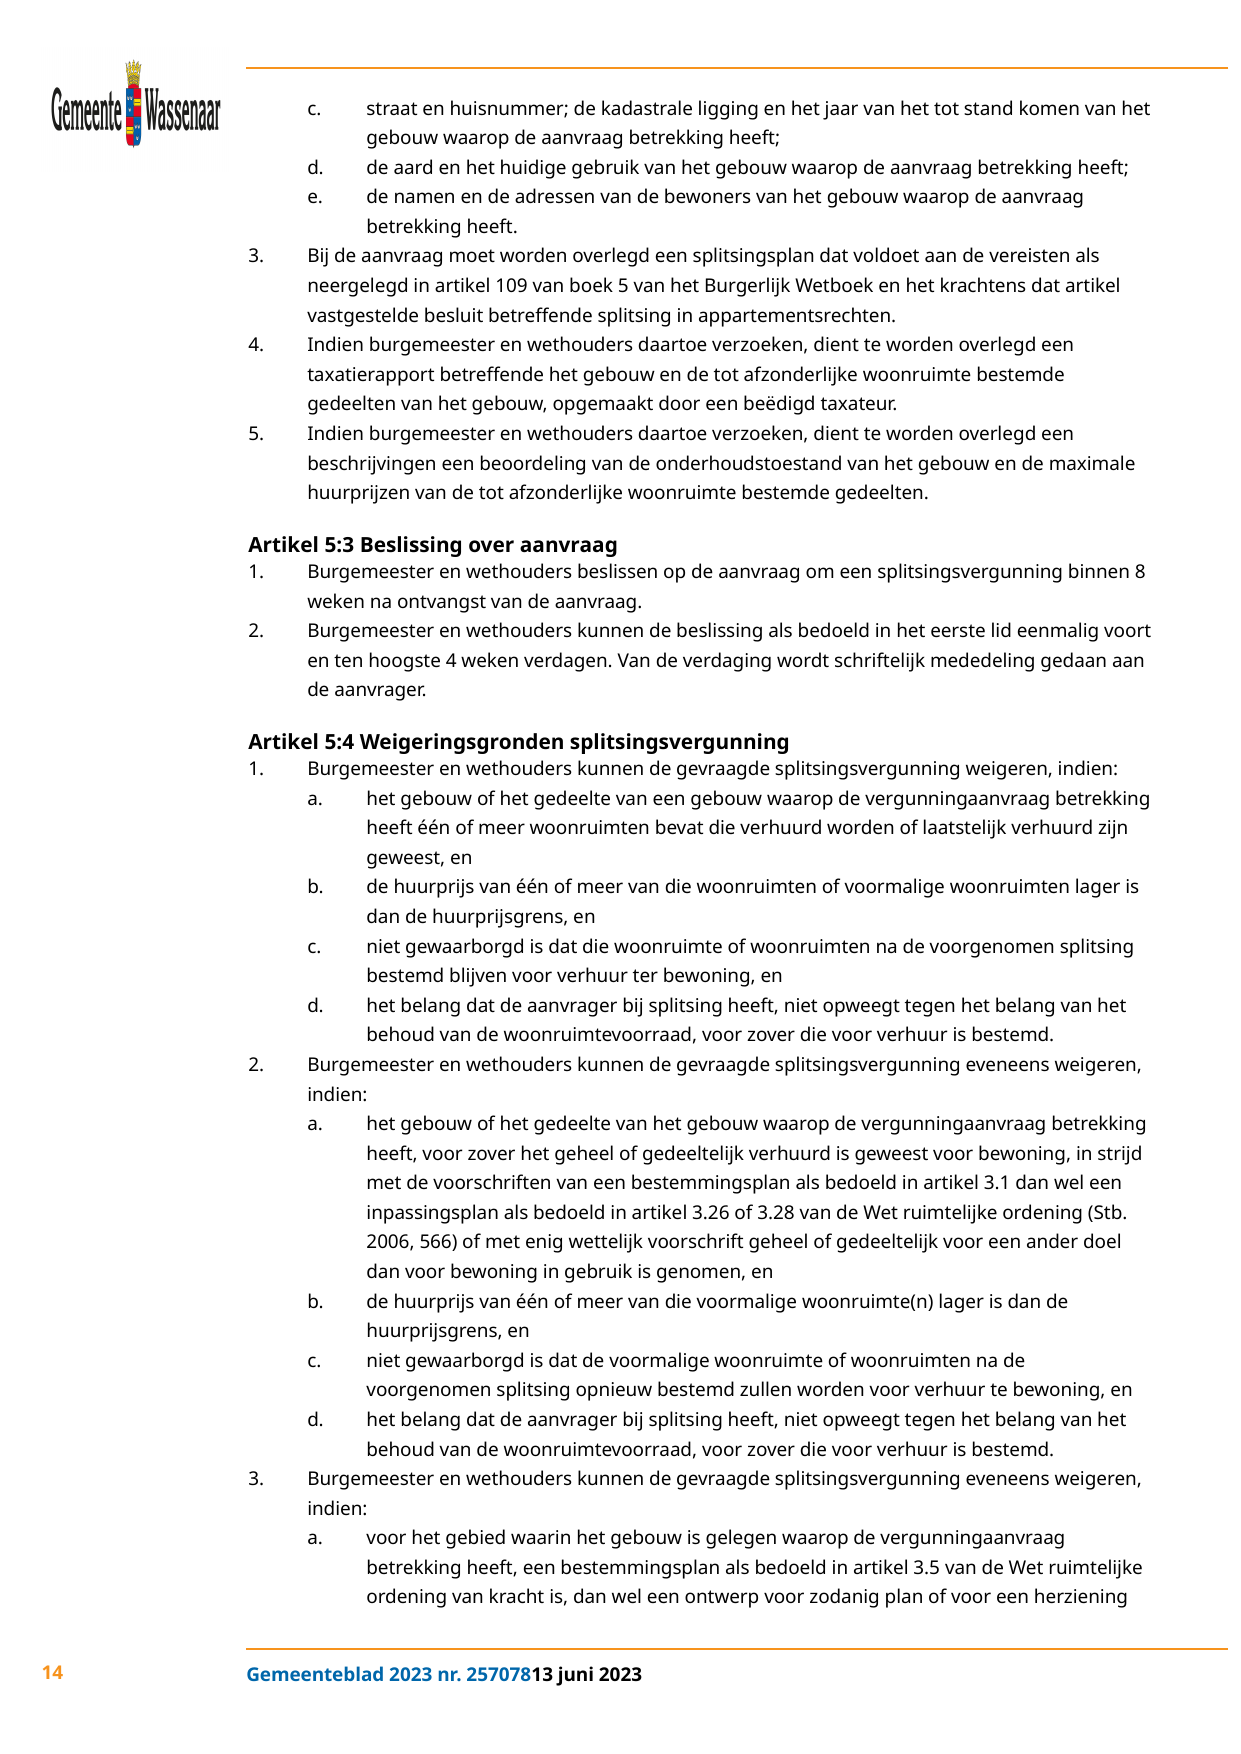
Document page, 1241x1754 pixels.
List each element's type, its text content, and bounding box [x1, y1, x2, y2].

list Burgemeester en wethouders kunnen de gevraagde splitsingsvergunning weigeren, indien: [248, 755, 1152, 781]
list Indien burgemeester en wethouders daartoe verzoeken, dient te worden overlegd een taxatierapport betreffende het gebouw en de tot afzonderlijke woonruimte bestemde gedeelten van het gebouw, opgemaakt door een beëdigd taxateur. [248, 331, 1152, 416]
list de namen en de adressen van de bewoners van het gebouw waarop de aanvraag betrekking heeft. [307, 183, 1152, 239]
text Artikel 5:4 Weigeringsgronden splitsingsvergunning [248, 727, 1152, 755]
list Burgemeester en wethouders kunnen de gevraagde splitsingsvergunning eveneens weigeren, indien: [248, 1051, 1152, 1107]
list het belang dat de aanvrager bij splitsing heeft, niet opweegt tegen het belang van het behoud van de woonruimtevoorraad, voor zover die voor verhuur is bestemd. [307, 1406, 1152, 1462]
list het belang dat de aanvrager bij splitsing heeft, niet opweegt tegen het belang van het behoud van de woonruimtevoorraad, voor zover die voor verhuur is bestemd. [307, 992, 1152, 1047]
list voor het gebied waarin het gebouw is gelegen waarop de vergunningaanvraag betrekking heeft, een bestemmingsplan als bedoeld in artikel 3.5 van de Wet ruimtelijke ordening van kracht is, dan wel een ontwerp voor zodanig plan of voor een herziening [307, 1524, 1152, 1609]
list Bij de aanvraag moet worden overlegd een splitsingsplan dat voldoet aan de vereisten als neergelegd in artikel 109 van boek 5 van het Burgerlijk Wetboek en het krachtens dat artikel vastgestelde besluit betreffende splitsing in appartementsrechten. [248, 243, 1152, 328]
list straat en huisnummer; de kadastrale ligging en het jaar van het tot stand komen van het gebouw waarop de aanvraag betrekking heeft; [307, 95, 1152, 150]
list Indien burgemeester en wethouders daartoe verzoeken, dient te worden overlegd een beschrijvingen een beoordeling van de onderhoudstoestand van het gebouw en de maximale huurprijzen van de tot afzonderlijke woonruimte bestemde gedeelten. [248, 420, 1152, 505]
list Burgemeester en wethouders beslissen op de aanvraag om een splitsingsvergunning binnen 8 weken na ontvangst van de aanvraag. [248, 558, 1152, 613]
list Burgemeester en wethouders kunnen de gevraagde splitsingsvergunning eveneens weigeren, indien: [248, 1465, 1152, 1521]
picture [41, 47, 231, 172]
list het gebouw of het gedeelte van het gebouw waarop de vergunningaanvraag betrekking heeft, voor zover het geheel of gedeeltelijk verhuurd is geweest voor bewoning, in strijd met de voorschriften van een bestemmingsplan als bedoeld in artikel 3.1 dan wel een inpassingsplan als bedoeld in artikel 3.26 of 3.28 van de Wet ruimtelijke ordening (Stb. 2006, 566) of met enig wettelijk voorschrift geheel of gedeeltelijk voor een ander doel dan voor bewoning in gebruik is genomen, en [307, 1110, 1152, 1284]
list de aard en het huidige gebruik van het gebouw waarop de aanvraag betrekking heeft; [307, 154, 1152, 180]
list niet gewaarborgd is dat de voormalige woonruimte of woonruimten na de voorgenomen splitsing opnieuw bestemd zullen worden voor verhuur te bewoning, en [307, 1347, 1152, 1402]
list de huurprijs van één of meer van die woonruimten of voormalige woonruimten lager is dan de huurprijsgrens, en [307, 874, 1152, 929]
list Burgemeester en wethouders kunnen de beslissing als bedoeld in het eerste lid eenmalig voort en ten hoogste 4 weken verdagen. Van de verdaging wordt schriftelijk mededeling gedaan aan de aanvrager. [248, 617, 1152, 702]
list het gebouw of het gedeelte van een gebouw waarop de vergunningaanvraag betrekking heeft één of meer woonruimten bevat die verhuurd worden of laatstelijk verhuurd zijn geweest, en [307, 785, 1152, 870]
text Artikel 5:3 Beslissing over aanvraag [248, 530, 1152, 558]
list niet gewaarborgd is dat die woonruimte of woonruimten na de voorgenomen splitsing bestemd blijven voor verhuur ter bewoning, en [307, 933, 1152, 988]
list de huurprijs van één of meer van die voormalige woonruimte(n) lager is dan de huurprijsgrens, en [307, 1288, 1152, 1343]
